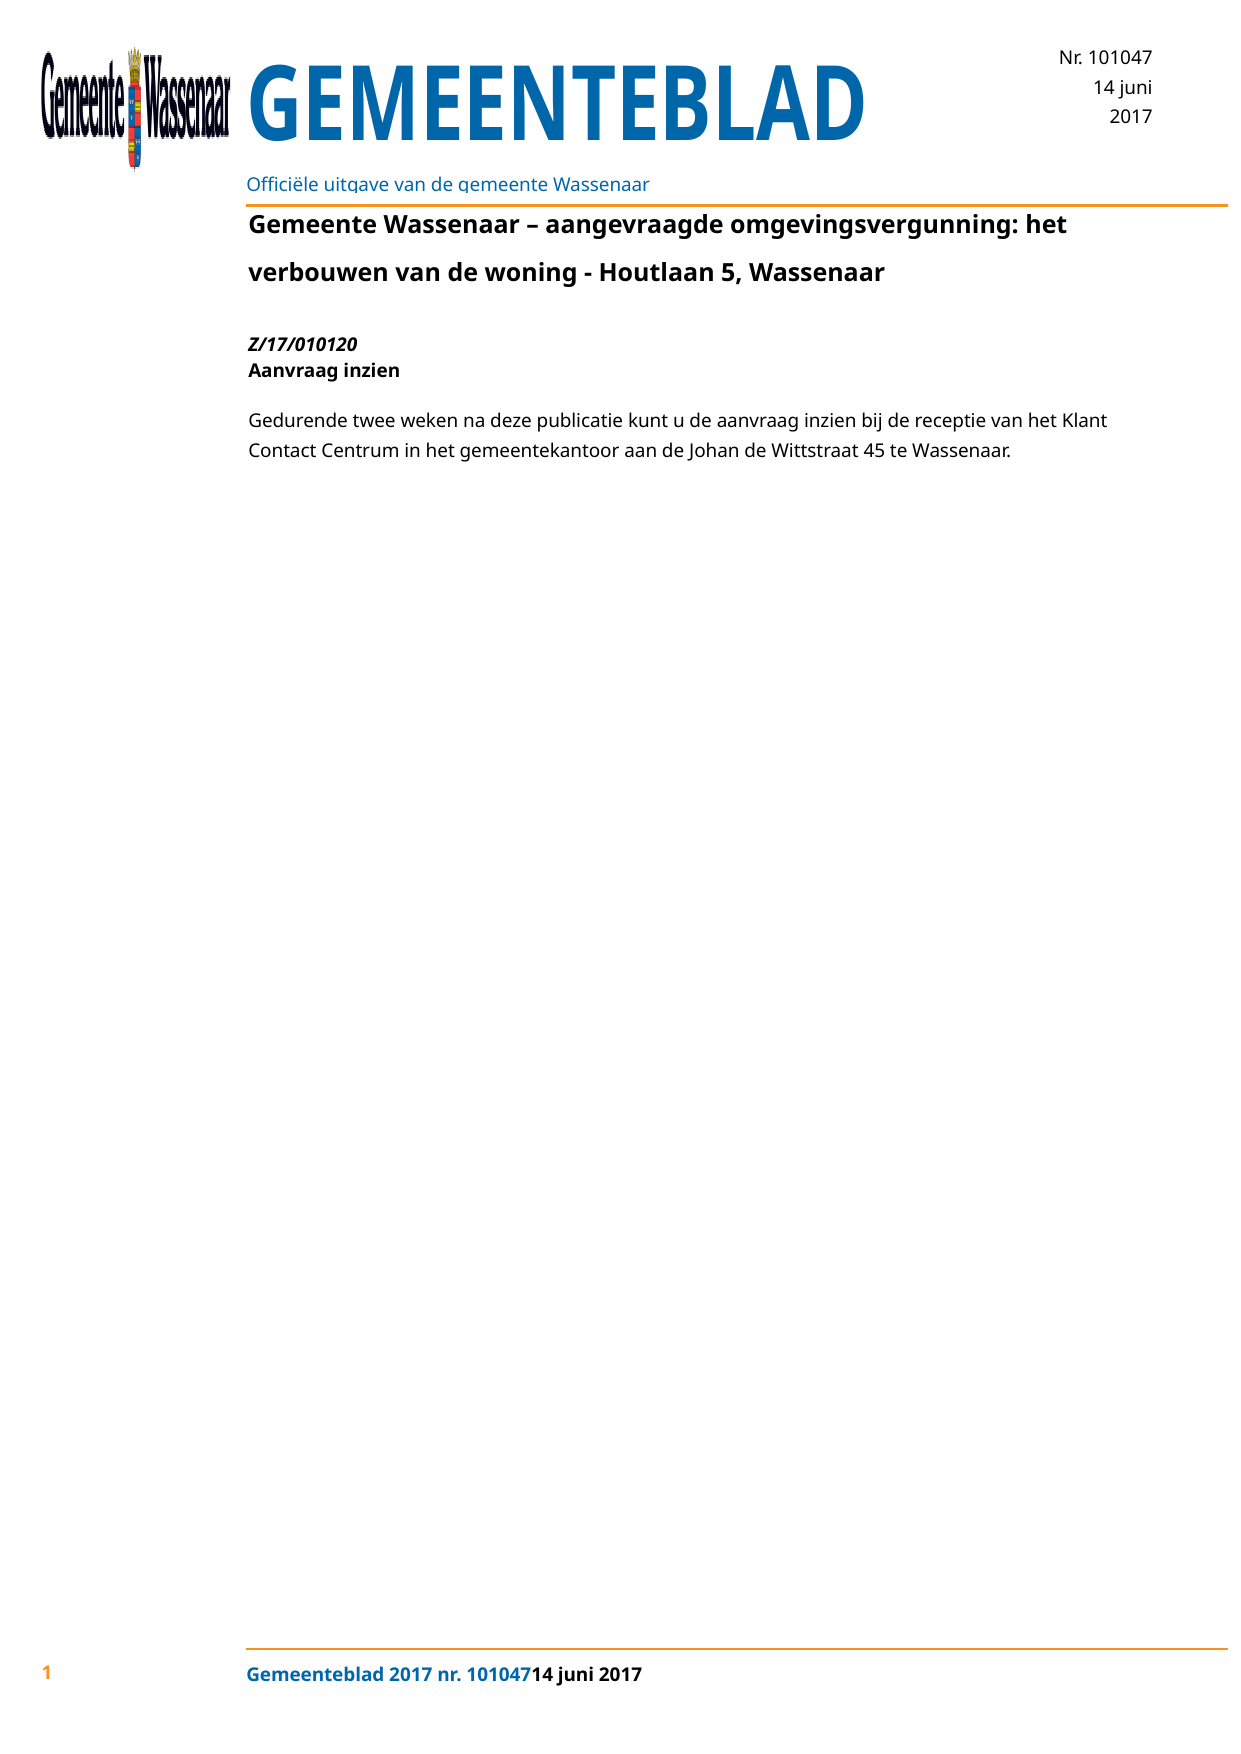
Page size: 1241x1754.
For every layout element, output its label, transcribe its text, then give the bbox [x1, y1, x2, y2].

text Aanvraag inzien [248, 357, 1152, 383]
picture [41, 47, 231, 172]
text Z/17/010120 [248, 331, 1152, 357]
text Gemeente Wassenaar – aangevraagde omgevingsvergunning: het verbouwen van de woning - Houtlaan 5, Wassenaar [248, 207, 1152, 288]
text Gedurende twee weken na deze publicatie kunt u de aanvraag inzien bij de receptie van het Klant Contact Centrum in het gemeentekantoor aan de Johan de Wittstraat 45 te Wassenaar. [248, 408, 1152, 463]
